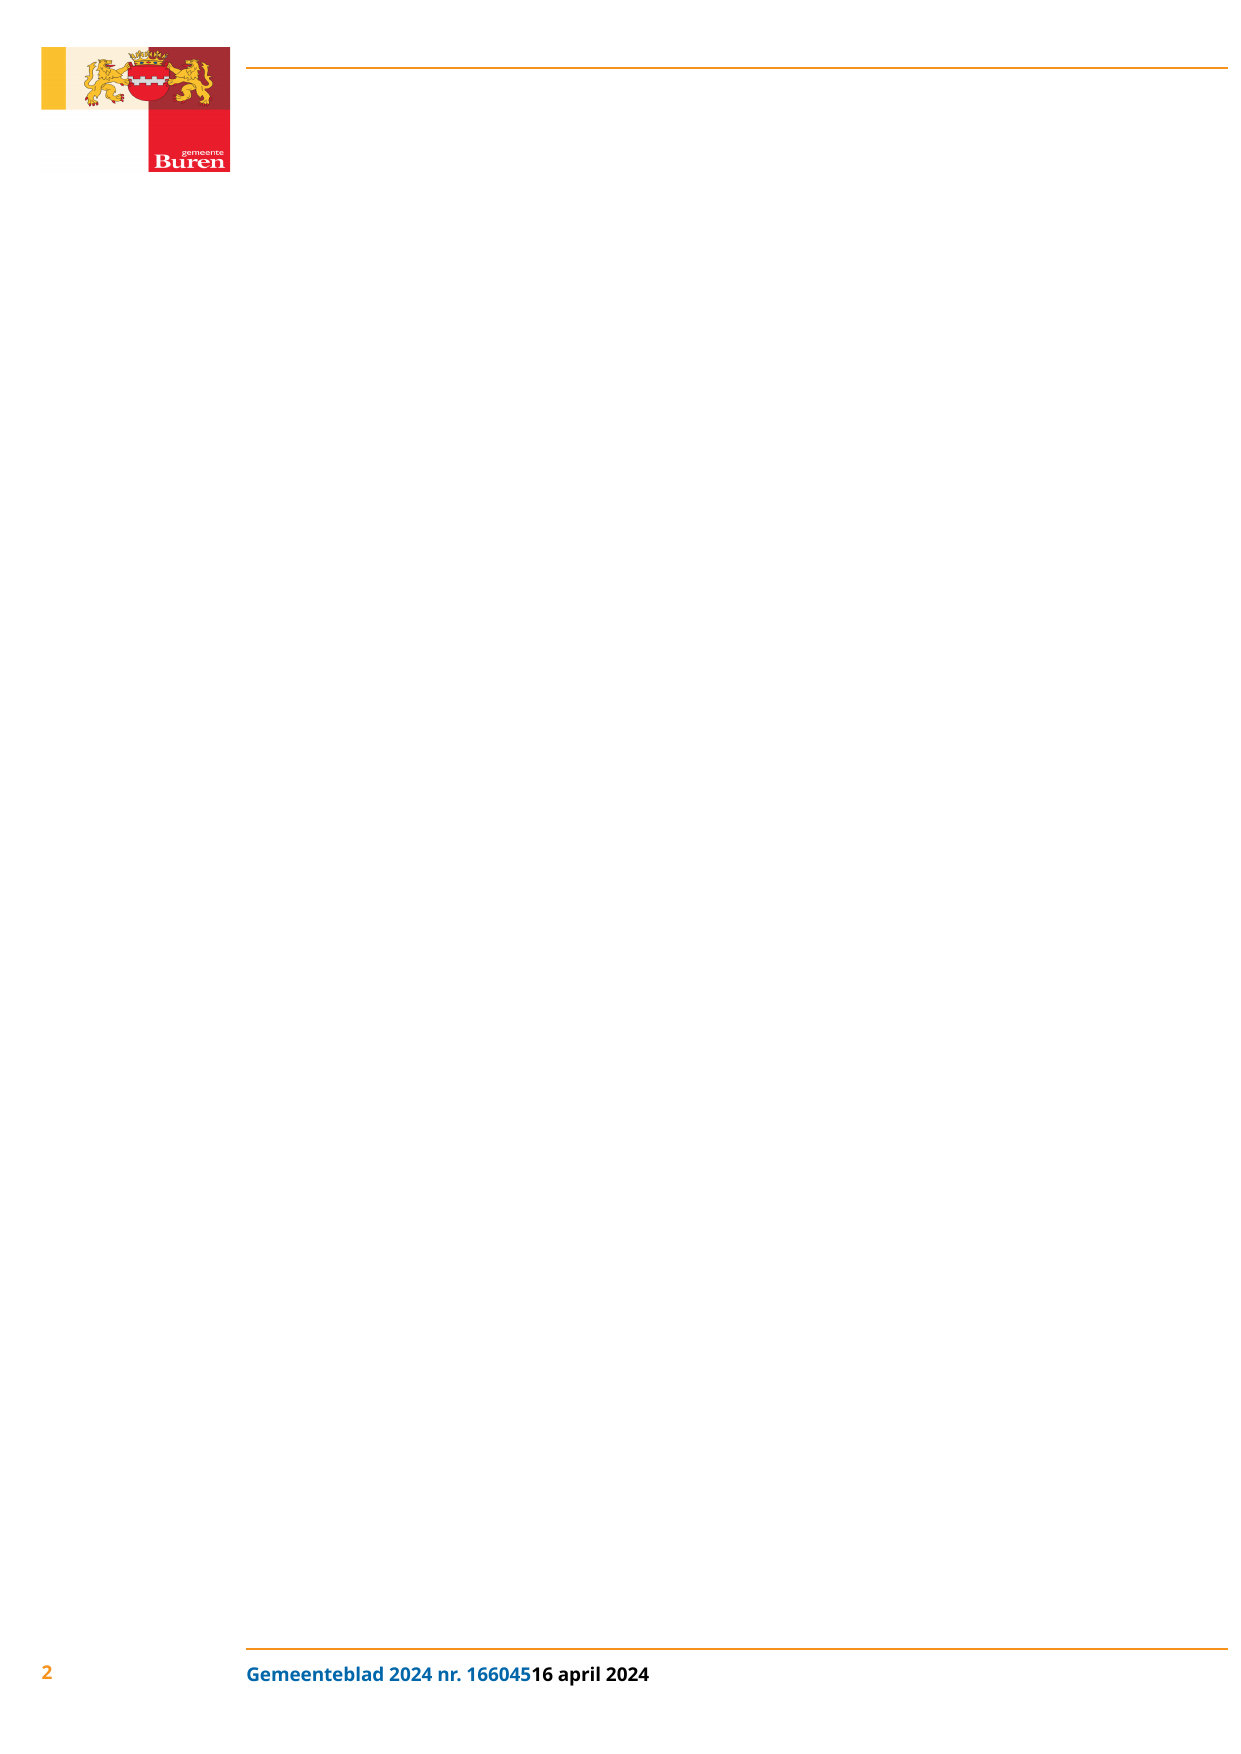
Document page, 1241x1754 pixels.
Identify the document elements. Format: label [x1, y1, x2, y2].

picture [41, 47, 231, 172]
